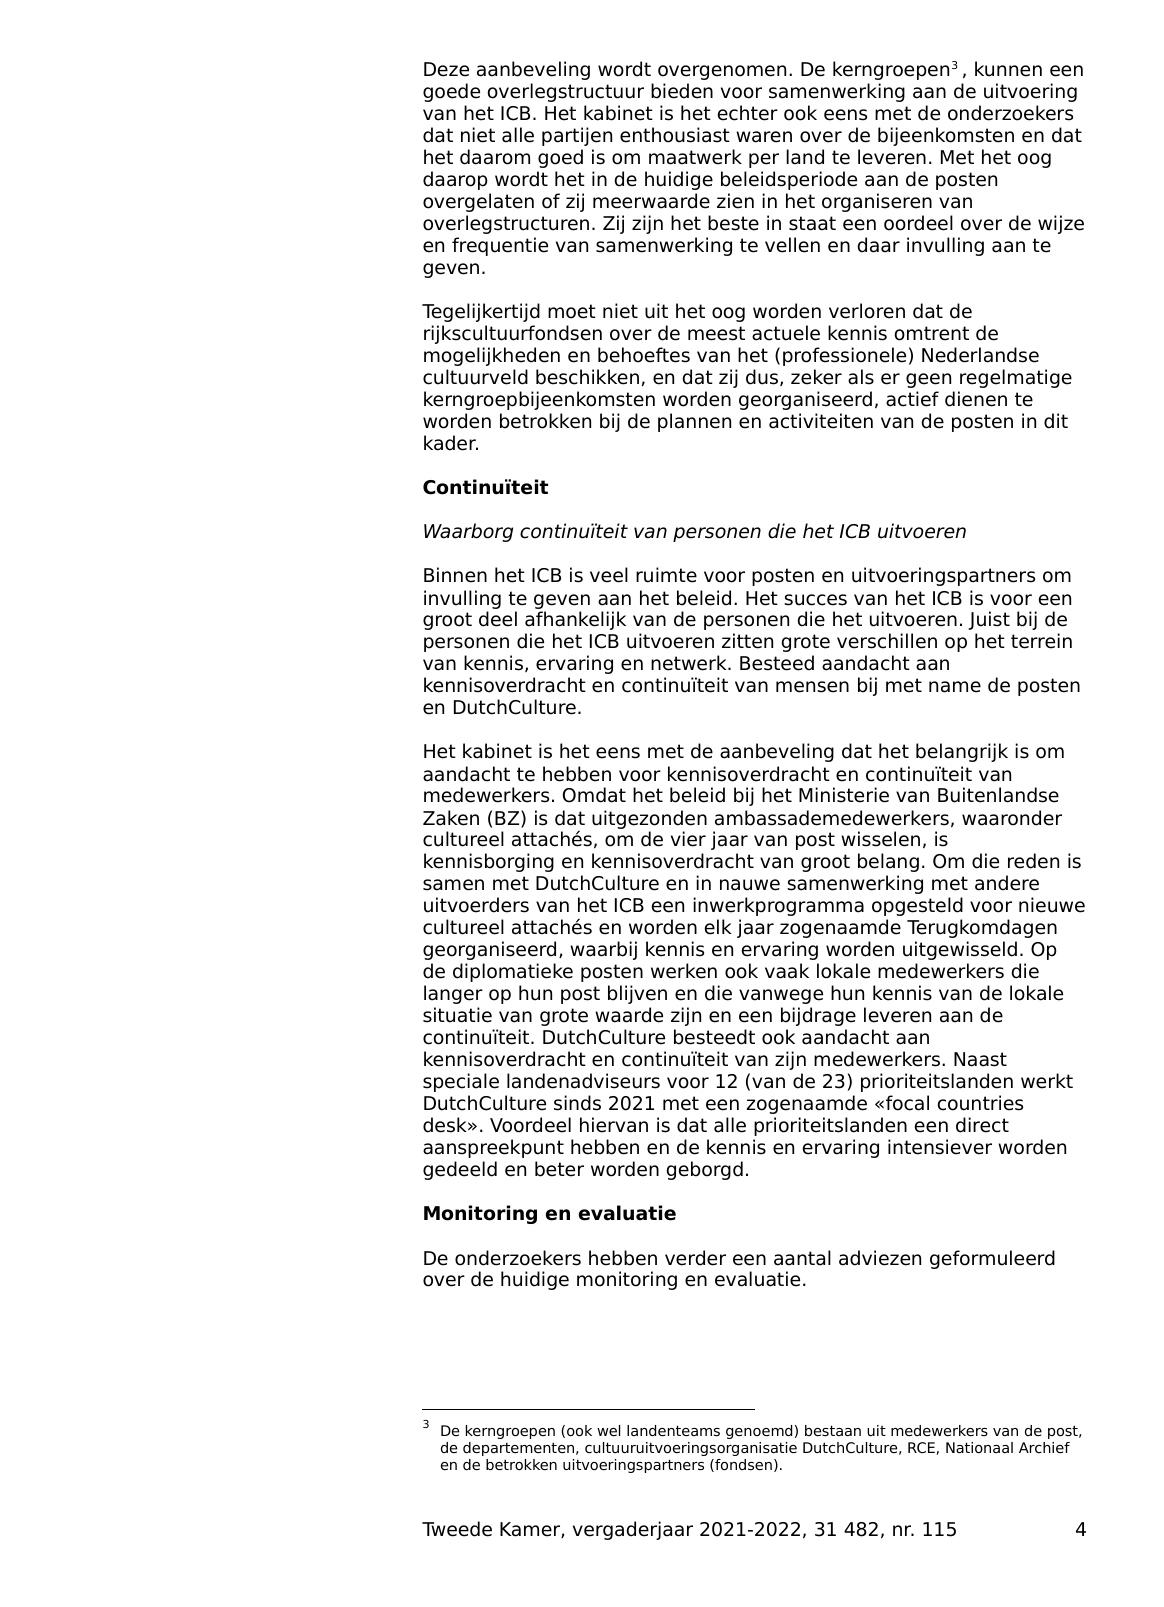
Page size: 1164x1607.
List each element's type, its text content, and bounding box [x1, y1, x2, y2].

subtitle Monitoring en evaluatie [422, 1203, 1087, 1225]
text Tegelijkertijd moet niet uit het oog worden verloren dat de rijkscultuurfondsen over de meest actuele kennis omtrent de mogelijkheden en behoeftes van het (professionele) Nederlandse cultuurveld beschikken, en dat zij dus, zeker als er geen regelmatige kerngroepbijeenkomsten worden georganiseerd, actief dienen te worden betrokken bij de plannen en activiteiten van de posten in dit kader. [422, 301, 1087, 455]
subtitle Continuïteit [422, 477, 1087, 499]
text De kerngroepen (ook wel landenteams genoemd) bestaan uit medewerkers van de post, de departementen, cultuuruitvoeringsorganisatie DutchCulture, RCE, Nationaal Archief en de betrokken uitvoeringspartners (fondsen). [422, 1418, 1087, 1474]
text Deze aanbeveling wordt overgenomen. De kerngroepen, kunnen een goede overlegstructuur bieden voor samenwerking aan de uitvoering van het ICB. Het kabinet is het echter ook eens met de onderzoekers dat niet alle partijen enthousiast waren over de bijeenkomsten en dat het daarom goed is om maatwerk per land te leveren. Met het oog daarop wordt het in de huidige beleidsperiode aan de posten overgelaten of zij meerwaarde zien in het organiseren van overlegstructuren. Zij zijn het beste in staat een oordeel over de wijze en frequentie van samenwerking te vellen en daar invulling aan te geven. [422, 59, 1087, 279]
subtitle Waarborg continuïteit van personen die het ICB uitvoeren [422, 521, 1087, 543]
text Het kabinet is het eens met de aanbeveling dat het belangrijk is om aandacht te hebben voor kennisoverdracht en continuïteit van medewerkers. Omdat het beleid bij het Ministerie van Buitenlandse Zaken (BZ) is dat uitgezonden ambassademedewerkers, waaronder cultureel attachés, om de vier jaar van post wisselen, is kennisborging en kennisoverdracht van groot belang. Om die reden is samen met DutchCulture en in nauwe samenwerking met andere uitvoerders van het ICB een inwerkprogramma opgesteld voor nieuwe cultureel attachés en worden elk jaar zogenaamde Terugkomdagen georganiseerd, waarbij kennis en ervaring worden uitgewisseld. Op de diplomatieke posten werken ook vaak lokale medewerkers die langer op hun post blijven en die vanwege hun kennis van de lokale situatie van grote waarde zijn en een bijdrage leveren aan de continuïteit. DutchCulture besteedt ook aandacht aan kennisoverdracht en continuïteit van zijn medewerkers. Naast speciale landenadviseurs voor 12 (van de 23) prioriteitslanden werkt DutchCulture sinds 2021 met een zogenaamde «focal countries desk». Voordeel hiervan is dat alle prioriteitslanden een direct aanspreekpunt hebben en de kennis en ervaring intensiever worden gedeeld en beter worden geborgd. [422, 741, 1087, 1181]
text De onderzoekers hebben verder een aantal adviezen geformuleerd over de huidige monitoring en evaluatie. [422, 1247, 1087, 1291]
text Binnen het ICB is veel ruimte voor posten en uitvoeringspartners om invulling te geven aan het beleid. Het succes van het ICB is voor een groot deel afhankelijk van de personen die het uitvoeren. Juist bij de personen die het ICB uitvoeren zitten grote verschillen op het terrein van kennis, ervaring en netwerk. Besteed aandacht aan kennisoverdracht en continuïteit van mensen bij met name de posten en DutchCulture. [422, 565, 1087, 719]
